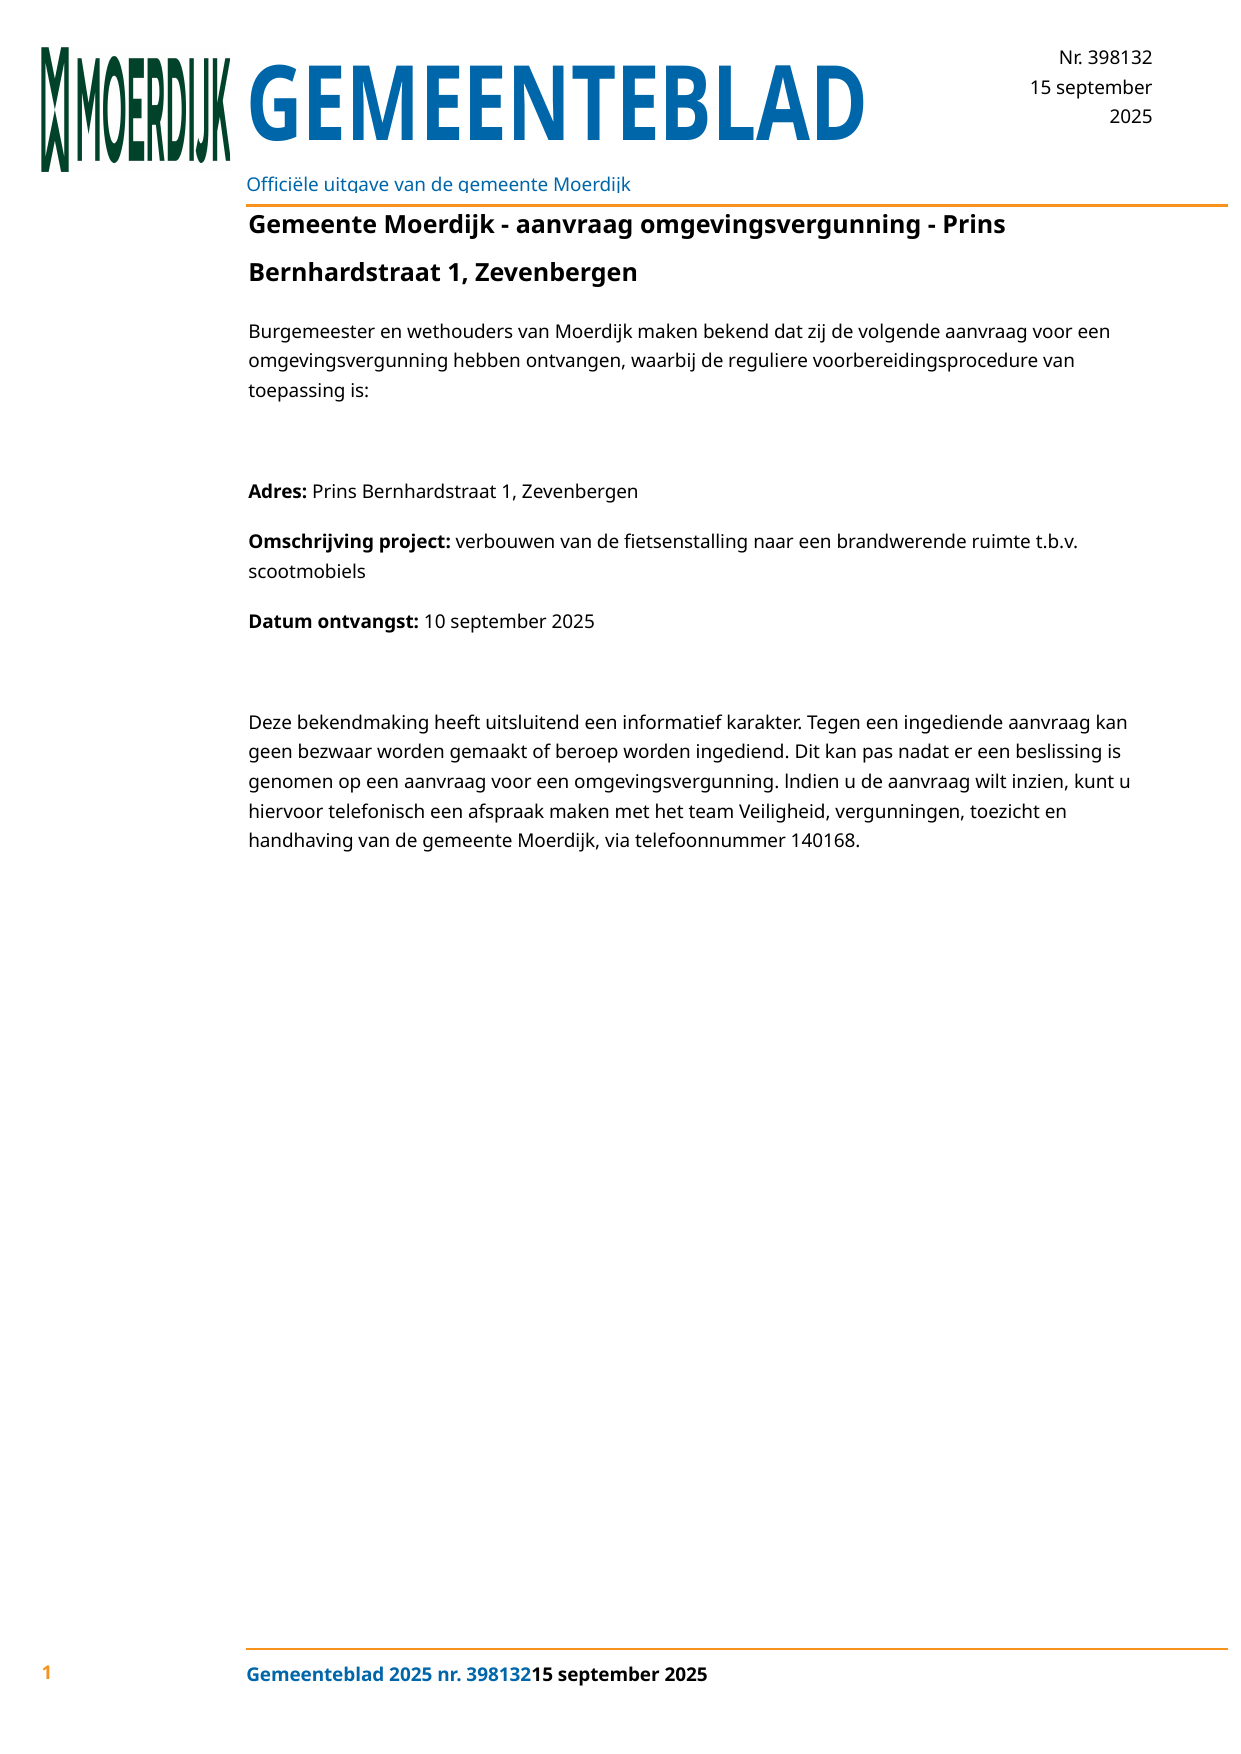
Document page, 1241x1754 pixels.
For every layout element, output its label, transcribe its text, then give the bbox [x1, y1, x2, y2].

text Omschrijving project: verbouwen van de fietsenstalling naar een brandwerende ruimte t.b.v. scootmobiels [248, 528, 1152, 584]
text Datum ontvangst: 10 september 2025 [248, 608, 1152, 634]
text Gemeente Moerdijk - aanvraag omgevingsvergunning - Prins Bernhardstraat 1, Zevenbergen [248, 207, 1152, 288]
text Adres: Prins Bernhardstraat 1, Zevenbergen [248, 478, 1152, 504]
text Burgemeester en wethouders van Moerdijk maken bekend dat zij de volgende aanvraag voor een omgevingsvergunning hebben ontvangen, waarbij de reguliere voorbereidingsprocedure van toepassing is: [248, 318, 1152, 403]
picture [41, 47, 231, 172]
text Deze bekendmaking heeft uitsluitend een informatief karakter. Tegen een ingediende aanvraag kan geen bezwaar worden gemaakt of beroep worden ingediend. Dit kan pas nadat er een beslissing is genomen op een aanvraag voor een omgevingsvergunning. lndien u de aanvraag wilt inzien, kunt u hiervoor telefonisch een afspraak maken met het team Veiligheid, vergunningen, toezicht en handhaving van de gemeente Moerdijk, via telefoonnummer 140168. [248, 709, 1152, 853]
